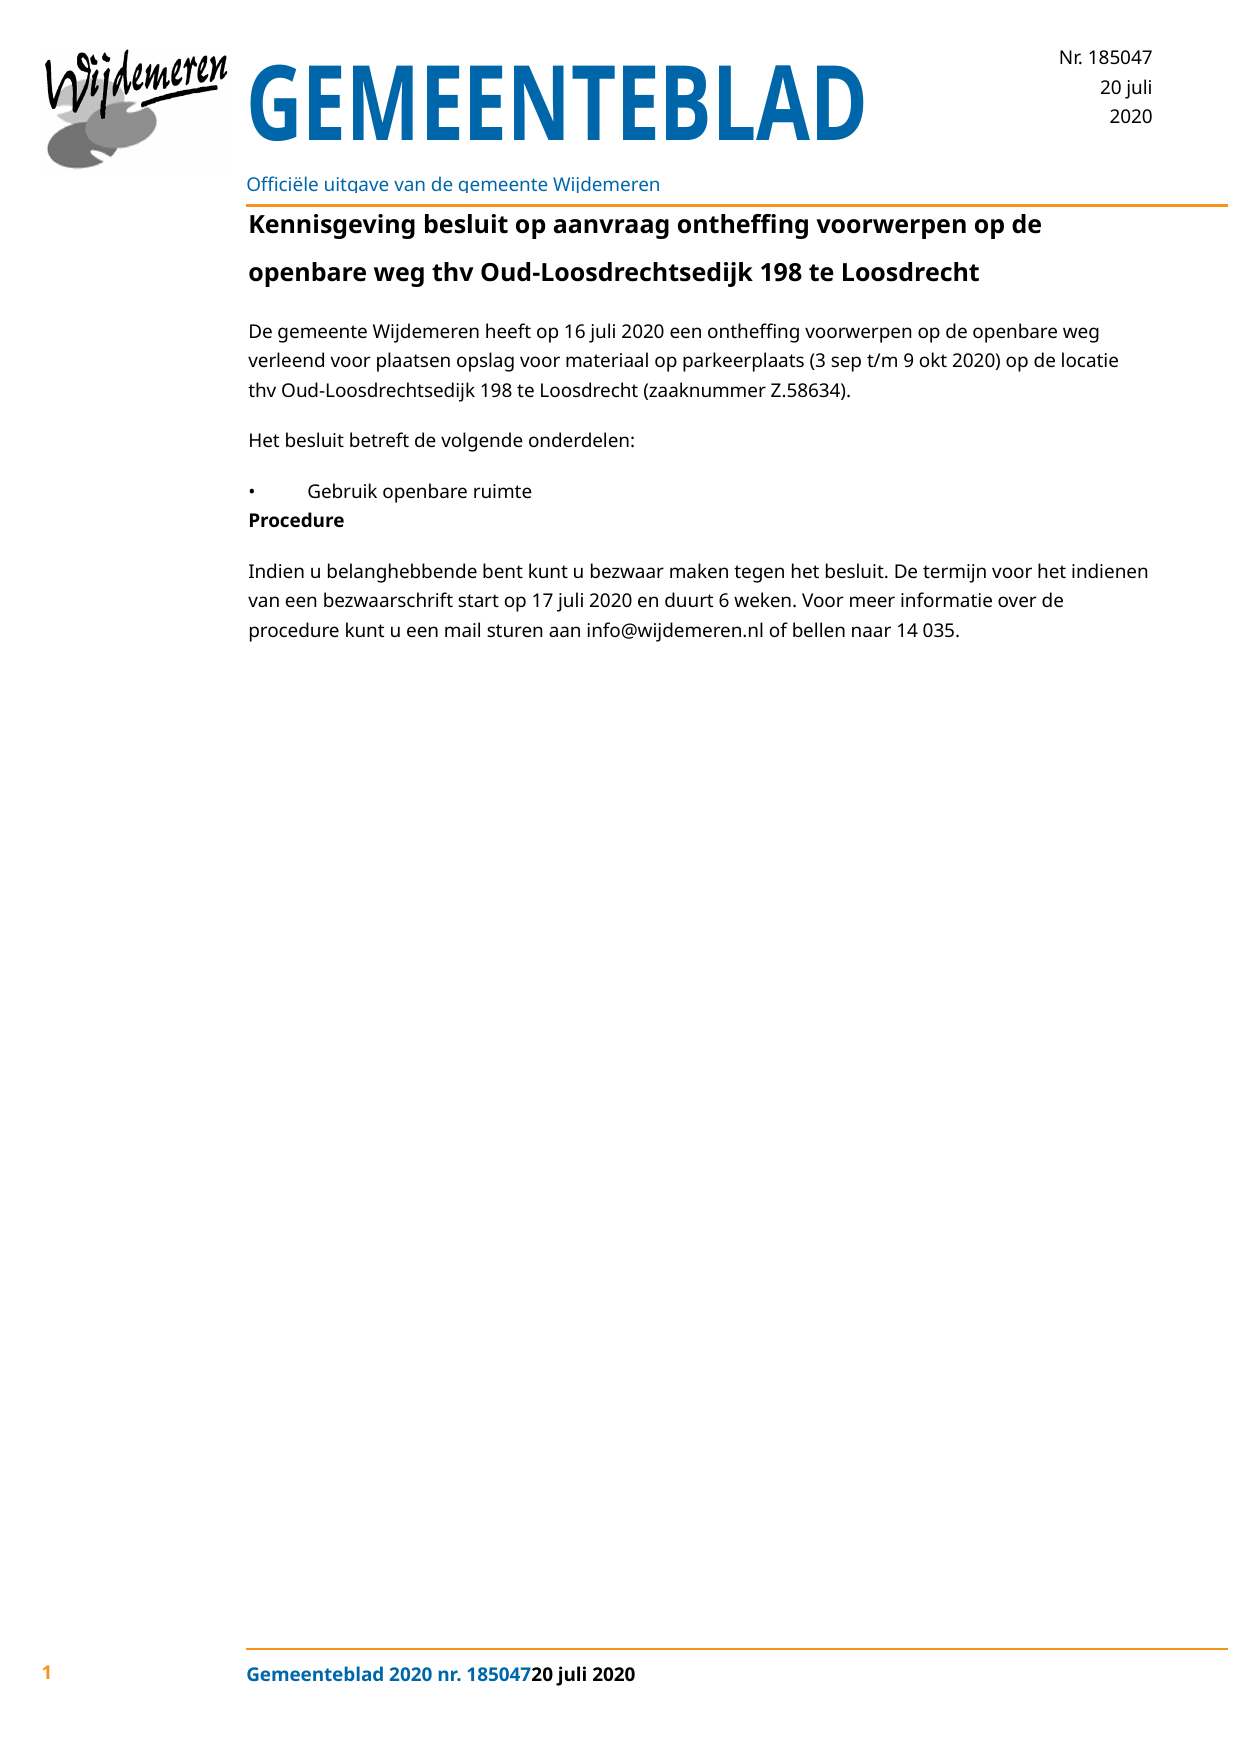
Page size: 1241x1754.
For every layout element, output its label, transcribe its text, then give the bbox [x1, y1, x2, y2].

text Het besluit betreft de volgende onderdelen: [248, 427, 1152, 453]
picture [41, 47, 231, 172]
text De gemeente Wijdemeren heeft op 16 juli 2020 een ontheffing voorwerpen op de openbare weg verleend voor plaatsen opslag voor materiaal op parkeerplaats (3 sep t/m 9 okt 2020) op de locatie thv Oud-Loosdrechtsedijk 198 te Loosdrecht (zaaknummer Z.58634). [248, 318, 1152, 403]
text Procedure [248, 507, 1152, 533]
list Gebruik openbare ruimte [248, 478, 1152, 504]
text Indien u belanghebbende bent kunt u bezwaar maken tegen het besluit. De termijn voor het indienen van een bezwaarschrift start op 17 juli 2020 en duurt 6 weken. Voor meer informatie over de procedure kunt u een mail sturen aan info@wijdemeren.nl of bellen naar 14 035. [248, 558, 1152, 643]
text Kennisgeving besluit op aanvraag ontheffing voorwerpen op de openbare weg thv Oud-Loosdrechtsedijk 198 te Loosdrecht [248, 207, 1152, 288]
